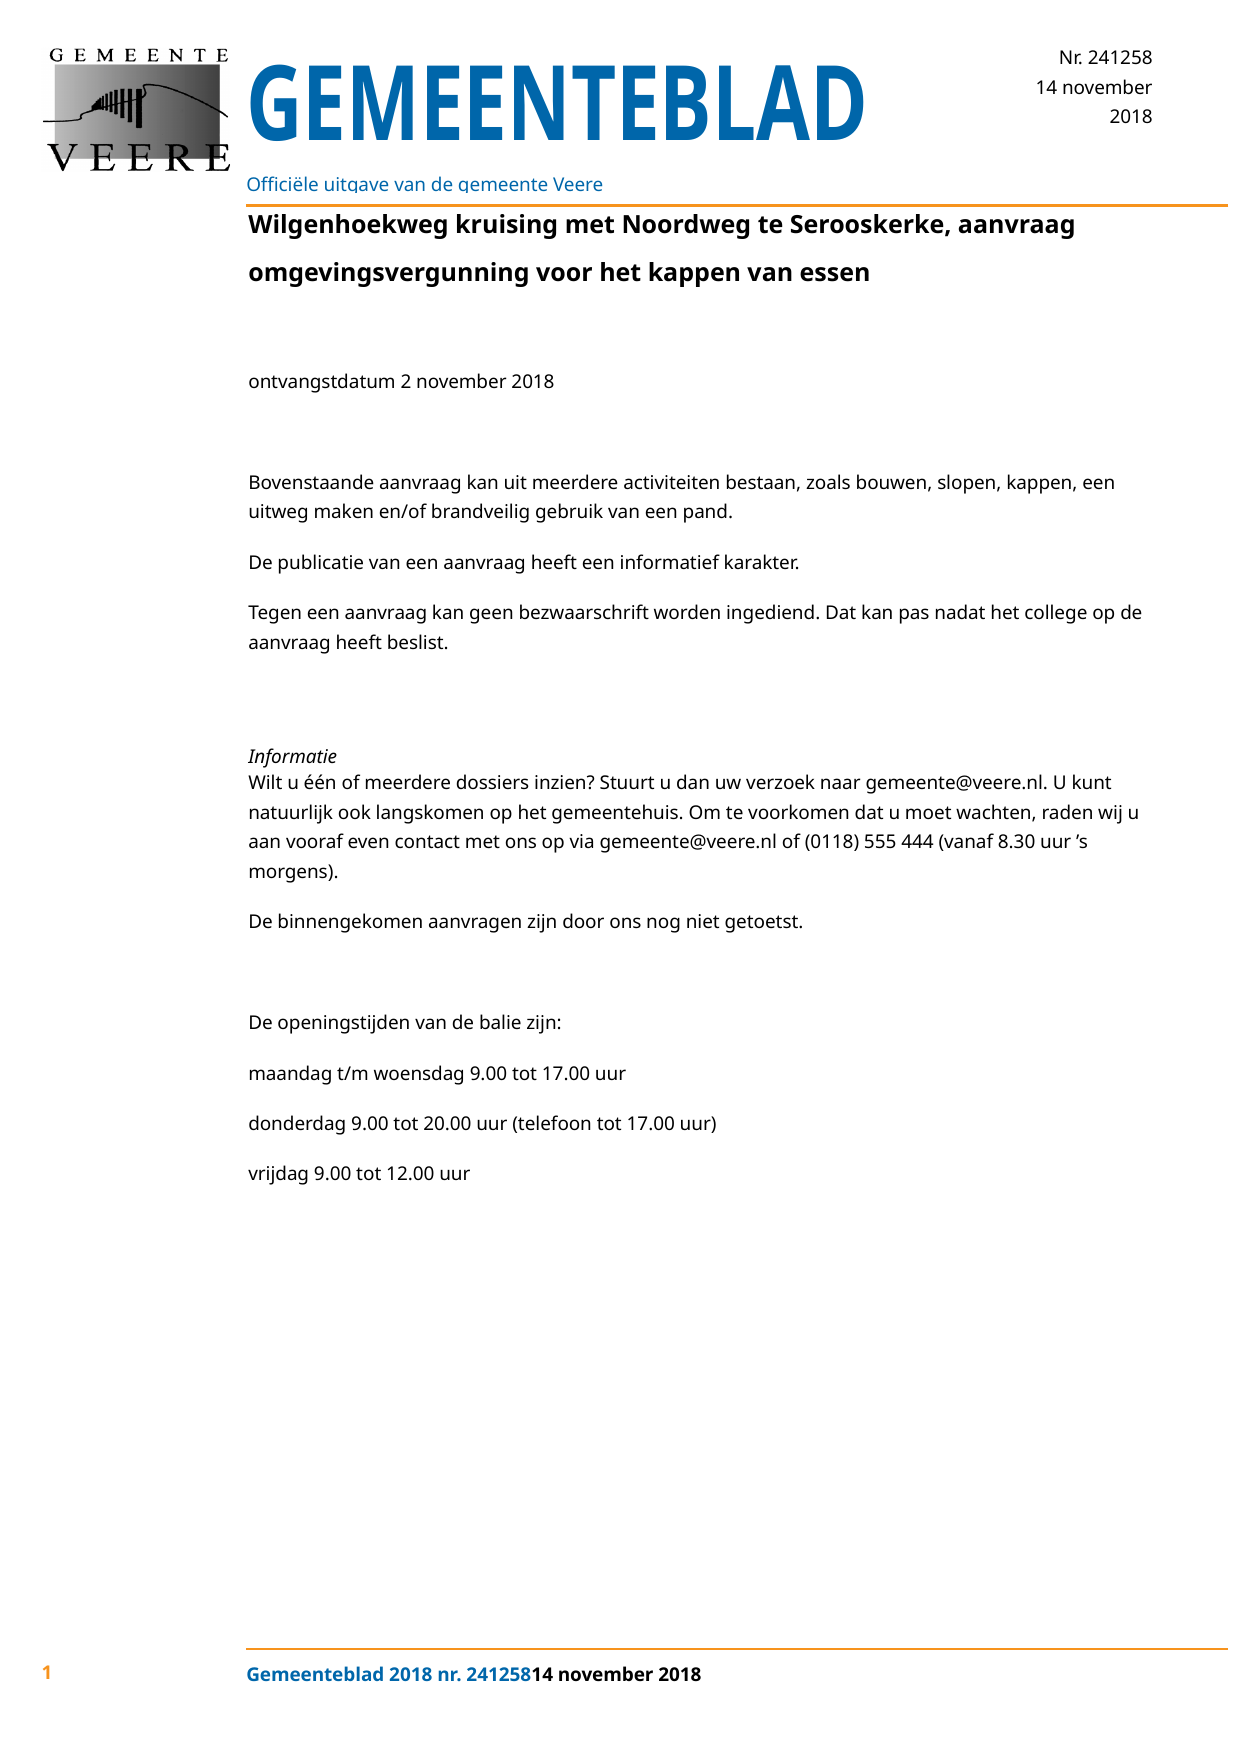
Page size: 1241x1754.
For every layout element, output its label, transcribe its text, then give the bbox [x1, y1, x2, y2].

text De binnengekomen aanvragen zijn door ons nog niet getoetst. [248, 908, 1152, 934]
text maandag t/m woensdag 9.00 tot 17.00 uur [248, 1060, 1152, 1085]
text donderdag 9.00 tot 20.00 uur (telefoon tot 17.00 uur) [248, 1110, 1152, 1136]
text Informatie [248, 743, 1152, 769]
picture [41, 47, 231, 172]
text De openingstijden van de balie zijn: [248, 1009, 1152, 1035]
text ontvangstdatum 2 november 2018 [248, 368, 1152, 394]
text Bovenstaande aanvraag kan uit meerdere activiteiten bestaan, zoals bouwen, slopen, kappen, een uitweg maken en/of brandveilig gebruik van een pand. [248, 469, 1152, 524]
text Wilt u één of meerdere dossiers inzien? Stuurt u dan uw verzoek naar gemeente@veere.nl. U kunt natuurlijk ook langskomen op het gemeentehuis. Om te voorkomen dat u moet wachten, raden wij u aan vooraf even contact met ons op via gemeente@veere.nl of (0118) 555 444 (vanaf 8.30 uur ’s morgens). [248, 769, 1152, 884]
text vrijdag 9.00 tot 12.00 uur [248, 1161, 1152, 1186]
text Tegen een aanvraag kan geen bezwaarschrift worden ingediend. Dat kan pas nadat het college op de aanvraag heeft beslist. [248, 599, 1152, 655]
text Wilgenhoekweg kruising met Noordweg te Serooskerke, aanvraag omgevingsvergunning voor het kappen van essen [248, 207, 1152, 288]
text De publicatie van een aanvraag heeft een informatief karakter. [248, 549, 1152, 575]
